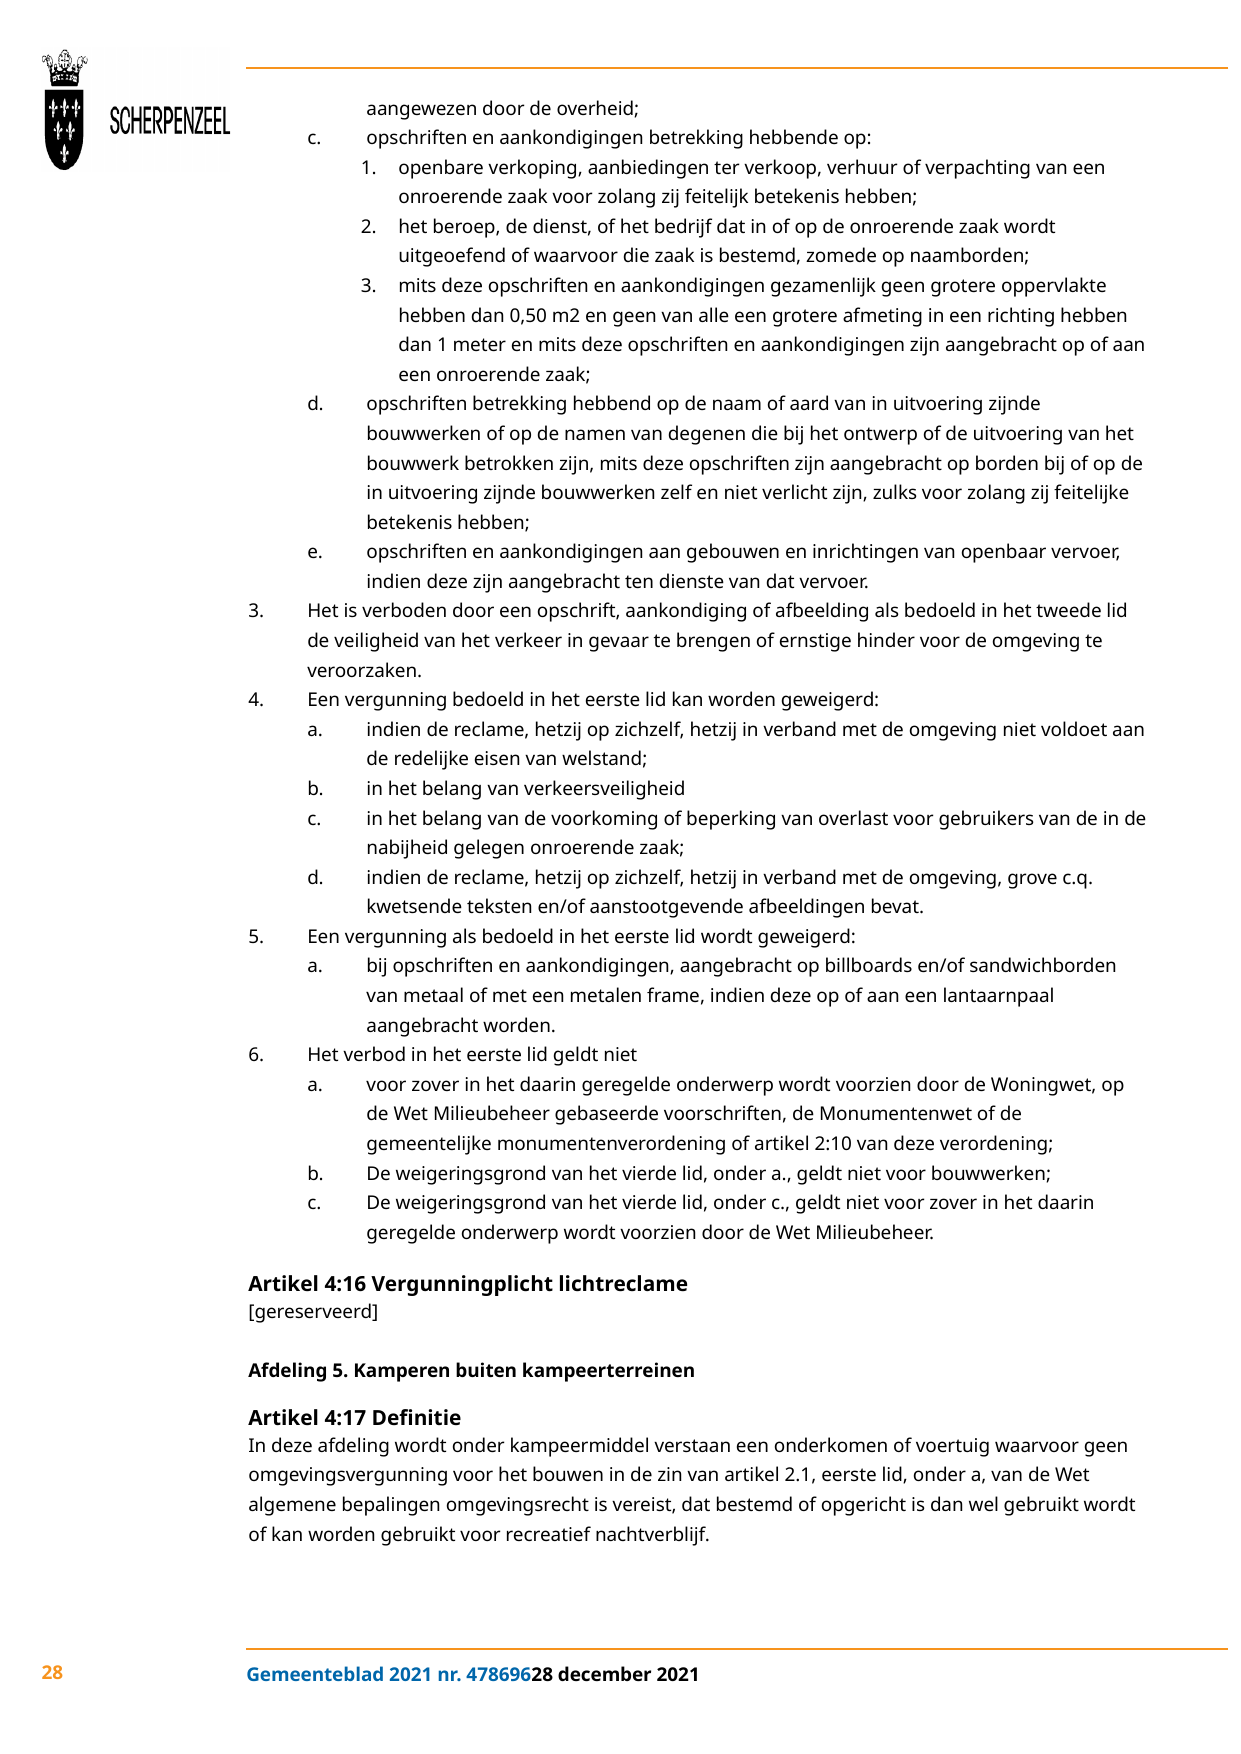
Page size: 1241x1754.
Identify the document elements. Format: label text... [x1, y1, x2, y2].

list Het verbod in het eerste lid geldt niet [248, 1041, 1152, 1067]
text Artikel 4:17 Definitie [248, 1403, 1152, 1432]
list indien de reclame, hetzij op zichzelf, hetzij in verband met de omgeving niet voldoet aan de redelijke eisen van welstand; [307, 716, 1152, 771]
list opschriften en aankondigingen aan gebouwen en inrichtingen van openbaar vervoer, indien deze zijn aangebracht ten dienste van dat vervoer. [307, 538, 1152, 594]
text Afdeling 5. Kamperen buiten kampeerterreinen [248, 1357, 1152, 1383]
list bij opschriften en aankondigingen, aangebracht op billboards en/of sandwichborden van metaal of met een metalen frame, indien deze op of aan een lantaarnpaal aangebracht worden. [307, 953, 1152, 1038]
list voor zover in het daarin geregelde onderwerp wordt voorzien door de Woningwet, op de Wet Milieubeheer gebaseerde voorschriften, de Monumentenwet of de gemeentelijke monumentenverordening of artikel 2:10 van deze verordening; [307, 1071, 1152, 1156]
text [gereserveerd] [248, 1298, 1152, 1323]
list mits deze opschriften en aankondigingen gezamenlijk geen grotere oppervlakte hebben dan 0,50 m2 en geen van alle een grotere afmeting in een richting hebben dan 1 meter en mits deze opschriften en aankondigingen zijn aangebracht op of aan een onroerende zaak; [361, 272, 1152, 387]
list het beroep, de dienst, of het bedrijf dat in of op de onroerende zaak wordt uitgeoefend of waarvoor die zaak is bestemd, zomede op naamborden; [361, 213, 1152, 268]
list aangewezen door de overheid; [307, 95, 1152, 121]
text In deze afdeling wordt onder kampeermiddel verstaan een onderkomen of voertuig waarvoor geen omgevingsvergunning voor het bouwen in de zin van artikel 2.1, eerste lid, onder a, van de Wet algemene bepalingen omgevingsrecht is vereist, dat bestemd of opgericht is dan wel gebruikt wordt of kan worden gebruikt voor recreatief nachtverblijf. [248, 1432, 1152, 1546]
list De weigeringsgrond van het vierde lid, onder c., geldt niet voor zover in het daarin geregelde onderwerp wordt voorzien door de Wet Milieubeheer. [307, 1189, 1152, 1245]
list indien de reclame, hetzij op zichzelf, hetzij in verband met de omgeving, grove c.q. kwetsende teksten en/of aanstootgevende afbeeldingen bevat. [307, 864, 1152, 919]
text Artikel 4:16 Vergunningplicht lichtreclame [248, 1269, 1152, 1298]
list Een vergunning bedoeld in het eerste lid kan worden geweigerd: [248, 686, 1152, 712]
list in het belang van de voorkoming of beperking van overlast voor gebruikers van de in de nabijheid gelegen onroerende zaak; [307, 805, 1152, 860]
list openbare verkoping, aanbiedingen ter verkoop, verhuur of verpachting van een onroerende zaak voor zolang zij feitelijk betekenis hebben; [361, 154, 1152, 209]
list Het is verboden door een opschrift, aankondiging of afbeelding als bedoeld in het tweede lid de veiligheid van het verkeer in gevaar te brengen of ernstige hinder voor de omgeving te veroorzaken. [248, 598, 1152, 683]
list Een vergunning als bedoeld in het eerste lid wordt geweigerd: [248, 923, 1152, 949]
list opschriften en aankondigingen betrekking hebbende op: [307, 124, 1152, 150]
picture [41, 47, 231, 172]
list De weigeringsgrond van het vierde lid, onder a., geldt niet voor bouwwerken; [307, 1160, 1152, 1186]
list in het belang van verkeersveiligheid [307, 775, 1152, 801]
list opschriften betrekking hebbend op de naam of aard van in uitvoering zijnde bouwwerken of op de namen van degenen die bij het ontwerp of de uitvoering van het bouwwerk betrokken zijn, mits deze opschriften zijn aangebracht op borden bij of op de in uitvoering zijnde bouwwerken zelf en niet verlicht zijn, zulks voor zolang zij feitelijke betekenis hebben; [307, 391, 1152, 535]
